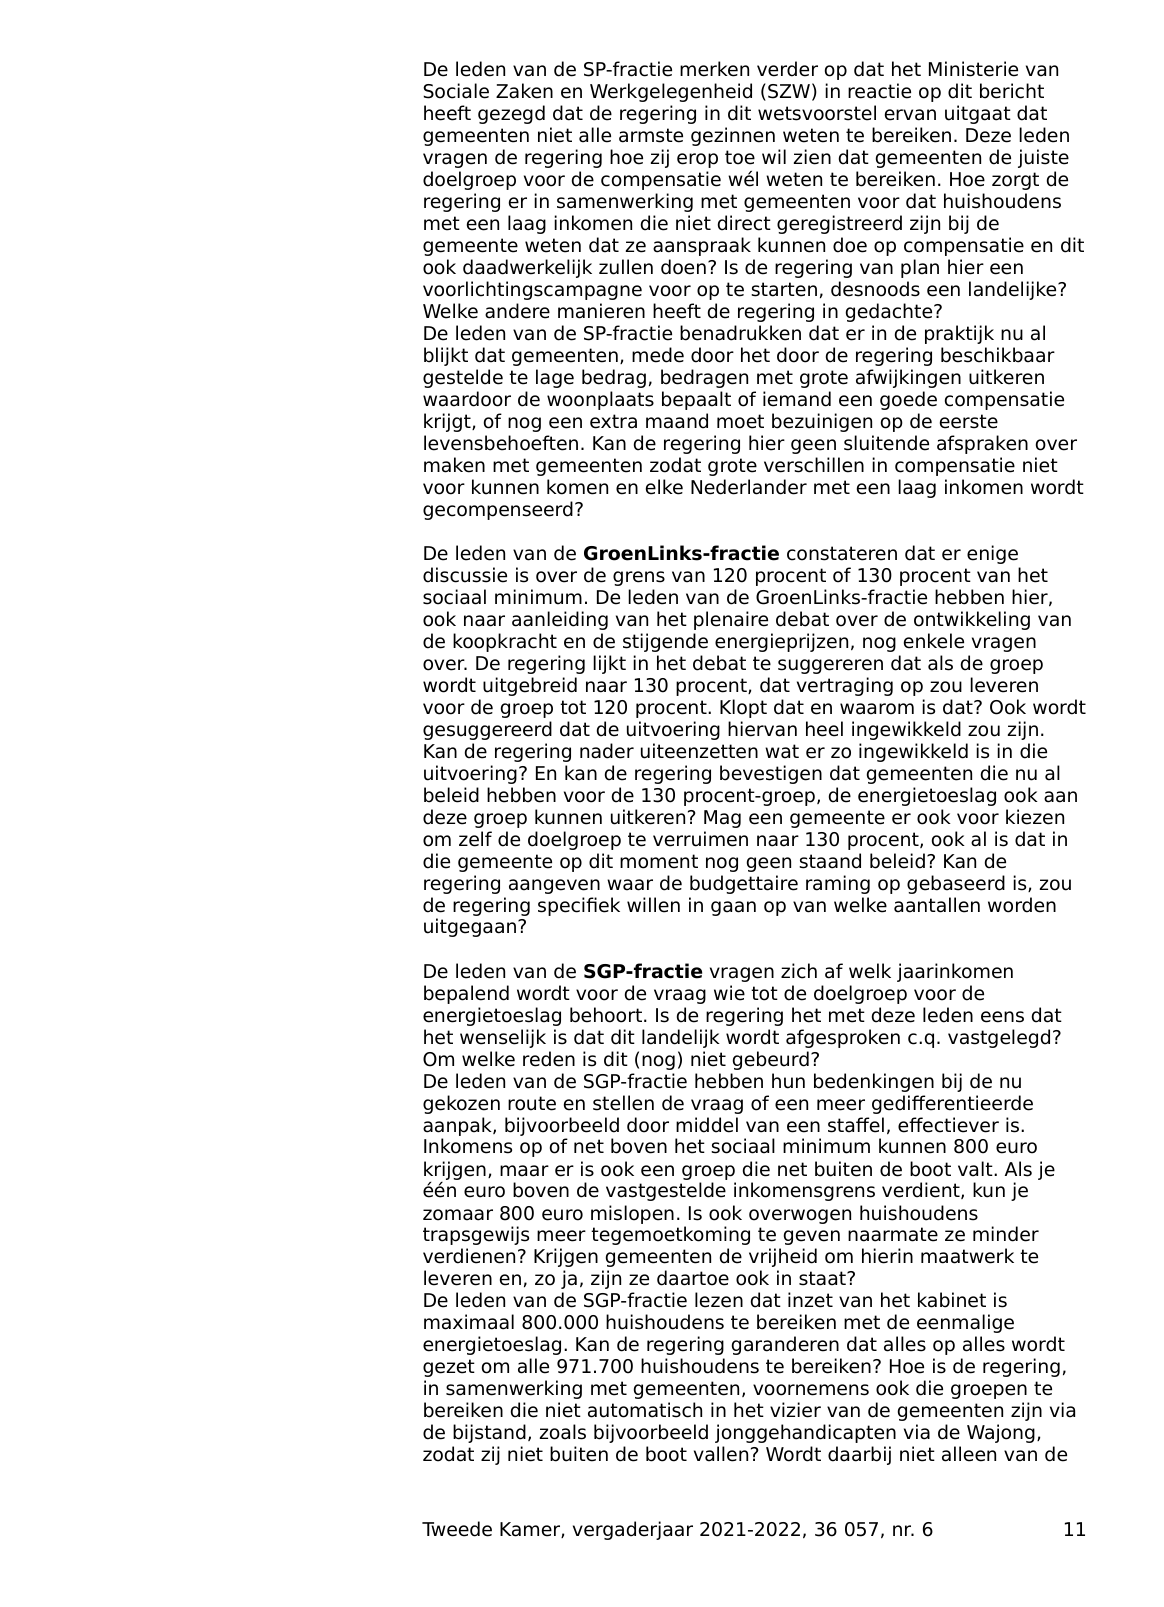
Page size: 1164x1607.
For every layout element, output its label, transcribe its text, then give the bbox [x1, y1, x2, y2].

text De leden van de SP-fractie benadrukken dat er in de praktijk nu al blijkt dat gemeenten, mede door het door de regering beschikbaar gestelde te lage bedrag, bedragen met grote afwijkingen uitkeren waardoor de woonplaats bepaalt of iemand een goede compensatie krijgt, of nog een extra maand moet bezuinigen op de eerste levensbehoeften. Kan de regering hier geen sluitende afspraken over maken met gemeenten zodat grote verschillen in compensatie niet voor kunnen komen en elke Nederlander met een laag inkomen wordt gecompenseerd? [422, 323, 1087, 521]
text De leden van de SGP-fractie vragen zich af welk jaarinkomen bepalend wordt voor de vraag wie tot de doelgroep voor de energietoeslag behoort. Is de regering het met deze leden eens dat het wenselijk is dat dit landelijk wordt afgesproken c.q. vastgelegd? Om welke reden is dit (nog) niet gebeurd? [422, 961, 1087, 1071]
text De leden van de SGP-fractie hebben hun bedenkingen bij de nu gekozen route en stellen de vraag of een meer gedifferentieerde aanpak, bijvoorbeeld door middel van een staffel, effectiever is. Inkomens op of net boven het sociaal minimum kunnen 800 euro krijgen, maar er is ook een groep die net buiten de boot valt. Als je één euro boven de vastgestelde inkomensgrens verdient, kun je zomaar 800 euro mislopen. Is ook overwogen huishoudens trapsgewijs meer tegemoetkoming te geven naarmate ze minder verdienen? Krijgen gemeenten de vrijheid om hierin maatwerk te leveren en, zo ja, zijn ze daartoe ook in staat? [422, 1071, 1087, 1290]
text De leden van de GroenLinks-fractie constateren dat er enige discussie is over de grens van 120 procent of 130 procent van het sociaal minimum. De leden van de GroenLinks-fractie hebben hier, ook naar aanleiding van het plenaire debat over de ontwikkeling van de koopkracht en de stijgende energieprijzen, nog enkele vragen over. De regering lijkt in het debat te suggereren dat als de groep wordt uitgebreid naar 130 procent, dat vertraging op zou leveren voor de groep tot 120 procent. Klopt dat en waarom is dat? Ook wordt gesuggereerd dat de uitvoering hiervan heel ingewikkeld zou zijn. Kan de regering nader uiteenzetten wat er zo ingewikkeld is in die uitvoering? En kan de regering bevestigen dat gemeenten die nu al beleid hebben voor de 130 procent-groep, de energietoeslag ook aan deze groep kunnen uitkeren? Mag een gemeente er ook voor kiezen om zelf de doelgroep te verruimen naar 130 procent, ook al is dat in die gemeente op dit moment nog geen staand beleid? Kan de regering aangeven waar de budgettaire raming op gebaseerd is, zou de regering specifiek willen in gaan op van welke aantallen worden uitgegaan? [422, 543, 1087, 938]
text De leden van de SP-fractie merken verder op dat het Ministerie van Sociale Zaken en Werkgelegenheid (SZW) in reactie op dit bericht heeft gezegd dat de regering in dit wetsvoorstel ervan uitgaat dat gemeenten niet alle armste gezinnen weten te bereiken. Deze leden vragen de regering hoe zij erop toe wil zien dat gemeenten de juiste doelgroep voor de compensatie wél weten te bereiken. Hoe zorgt de regering er in samenwerking met gemeenten voor dat huishoudens met een laag inkomen die niet direct geregistreerd zijn bij de gemeente weten dat ze aanspraak kunnen doe op compensatie en dit ook daadwerkelijk zullen doen? Is de regering van plan hier een voorlichtingscampagne voor op te starten, desnoods een landelijke? Welke andere manieren heeft de regering in gedachte? [422, 59, 1087, 323]
text De leden van de SGP-fractie lezen dat inzet van het kabinet is maximaal 800.000 huishoudens te bereiken met de eenmalige energietoeslag. Kan de regering garanderen dat alles op alles wordt gezet om alle 971.700 huishoudens te bereiken? Hoe is de regering, in samenwerking met gemeenten, voornemens ook die groepen te bereiken die niet automatisch in het vizier van de gemeenten zijn via de bijstand, zoals bijvoorbeeld jonggehandicapten via de Wajong, zodat zij niet buiten de boot vallen? Wordt daarbij niet alleen van de [422, 1290, 1087, 1466]
